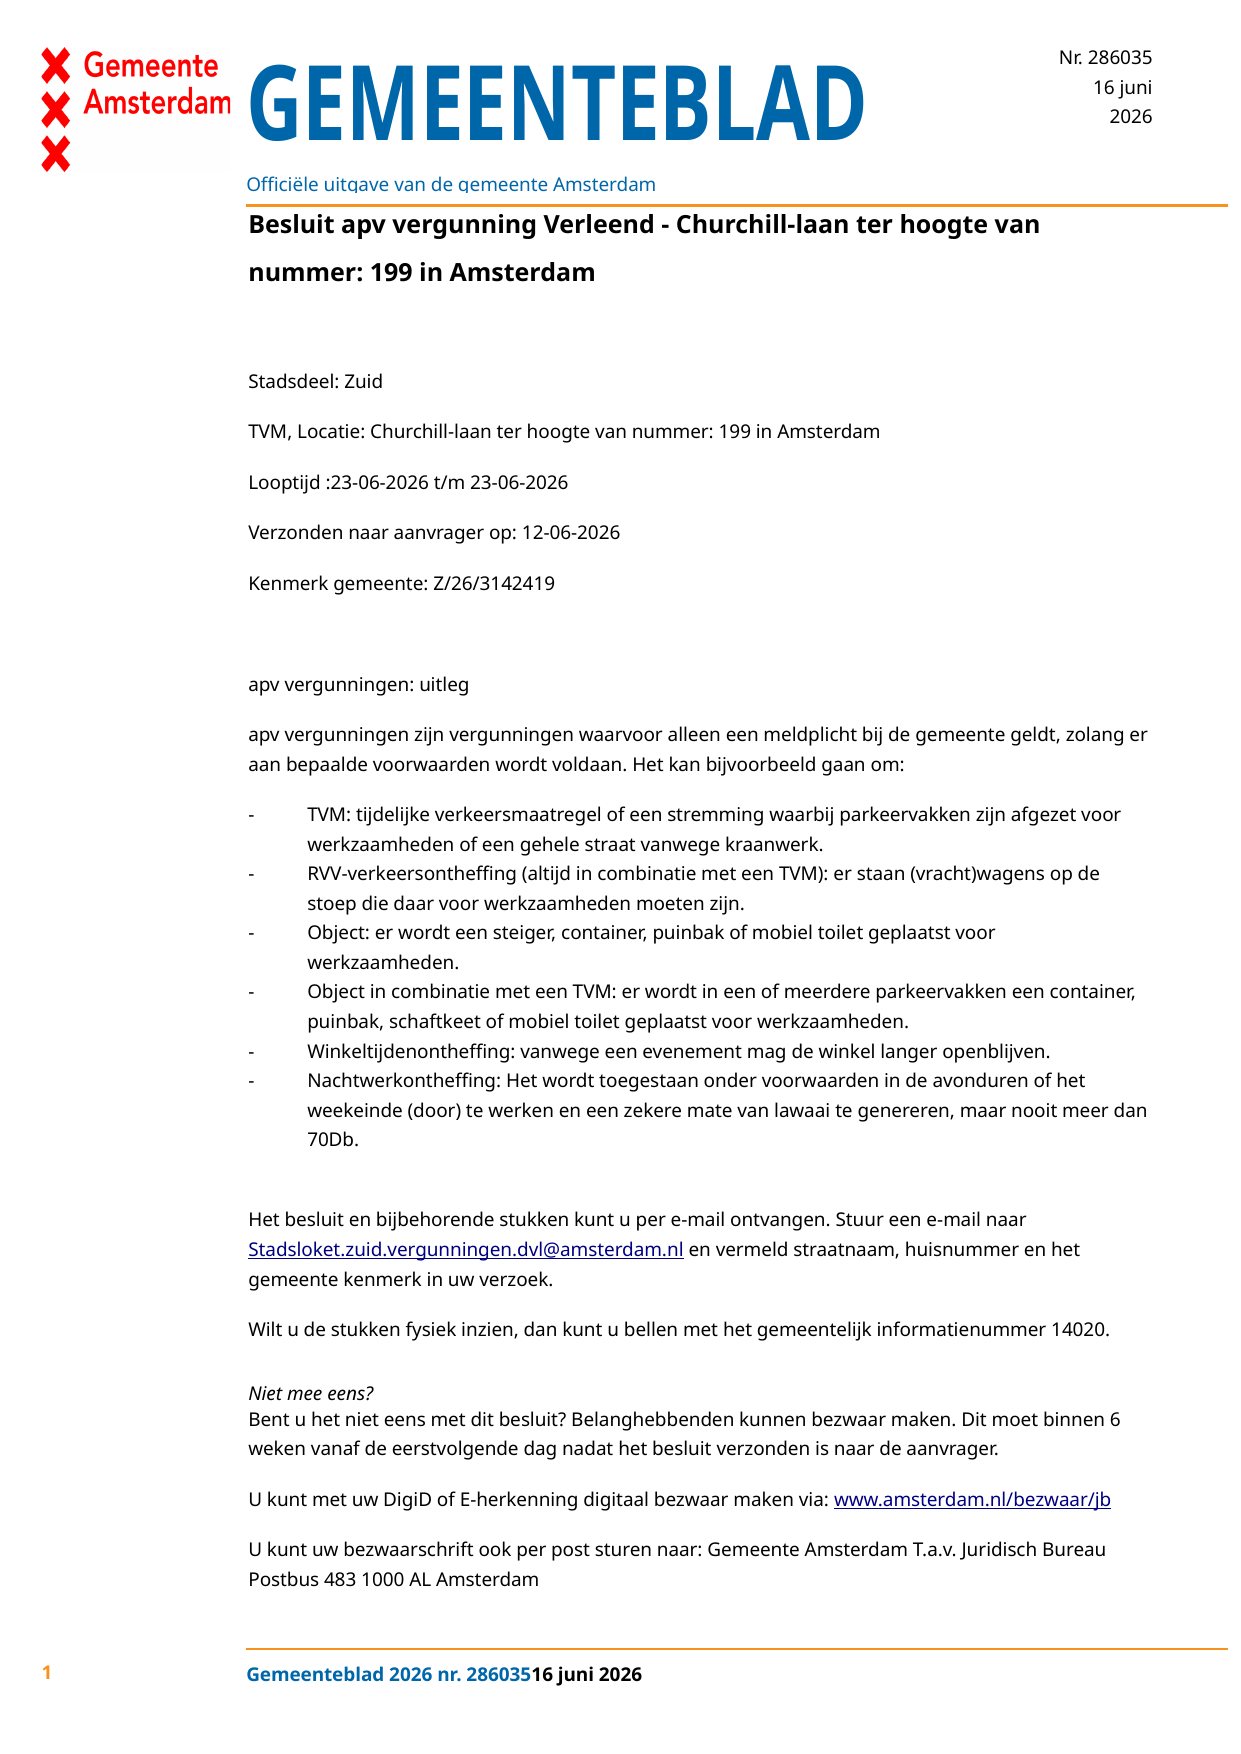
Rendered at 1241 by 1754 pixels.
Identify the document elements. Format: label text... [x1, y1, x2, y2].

list Object: er wordt een steiger, container, puinbak of mobiel toilet geplaatst voor werkzaamheden. [248, 919, 1152, 975]
list Winkeltijdenontheffing: vanwege een evenement mag de winkel langer openblijven. [248, 1038, 1152, 1064]
text Kenmerk gemeente: Z/26/3142419 [248, 570, 1152, 596]
text U kunt uw bezwaarschrift ook per post sturen naar: Gemeente Amsterdam T.a.v. Juridisch Bureau Postbus 483 1000 AL Amsterdam [248, 1536, 1152, 1592]
text Niet mee eens? [248, 1380, 1152, 1406]
text TVM, Locatie: Churchill-laan ter hoogte van nummer: 199 in Amsterdam [248, 419, 1152, 444]
text Wilt u de stukken fysiek inzien, dan kunt u bellen met het gemeentelijk informatienummer 14020. [248, 1316, 1152, 1342]
list Object in combinatie met een TVM: er wordt in een of meerdere parkeervakken een container, puinbak, schaftkeet of mobiel toilet geplaatst voor werkzaamheden. [248, 979, 1152, 1034]
text Looptijd :23-06-2026 t/m 23-06-2026 [248, 469, 1152, 495]
picture [41, 47, 231, 172]
text apv vergunningen zijn vergunningen waarvoor alleen een meldplicht bij de gemeente geldt, zolang er aan bepaalde voorwaarden wordt voldaan. Het kan bijvoorbeeld gaan om: [248, 721, 1152, 777]
list Nachtwerkontheffing: Het wordt toegestaan onder voorwaarden in de avonduren of het weekeinde (door) te werken en een zekere mate van lawaai te genereren, maar nooit meer dan 70Db. [248, 1067, 1152, 1152]
text Stadsdeel: Zuid [248, 368, 1152, 394]
text U kunt met uw DigiD of E-herkenning digitaal bezwaar maken via: www.amsterdam.nl/bezwaar/jb [248, 1486, 1152, 1512]
text apv vergunningen: uitleg [248, 671, 1152, 697]
text Het besluit en bijbehorende stukken kunt u per e-mail ontvangen. Stuur een e-mail naar Stadsloket.zuid.vergunningen.dvl@amsterdam.nl en vermeld straatnaam, huisnummer en het gemeente kenmerk in uw verzoek. [248, 1207, 1152, 1292]
list TVM: tijdelijke verkeersmaatregel of een stremming waarbij parkeervakken zijn afgezet voor werkzaamheden of een gehele straat vanwege kraanwerk. [248, 801, 1152, 857]
list RVV-verkeersontheffing (altijd in combinatie met een TVM): er staan (vracht)wagens op de stoep die daar voor werkzaamheden moeten zijn. [248, 860, 1152, 916]
text Bent u het niet eens met dit besluit? Belanghebbenden kunnen bezwaar maken. Dit moet binnen 6 weken vanaf de eerstvolgende dag nadat het besluit verzonden is naar de aanvrager. [248, 1406, 1152, 1461]
text Verzonden naar aanvrager op: 12-06-2026 [248, 519, 1152, 545]
text Besluit apv vergunning Verleend - Churchill-laan ter hoogte van nummer: 199 in Amsterdam [248, 207, 1152, 288]
